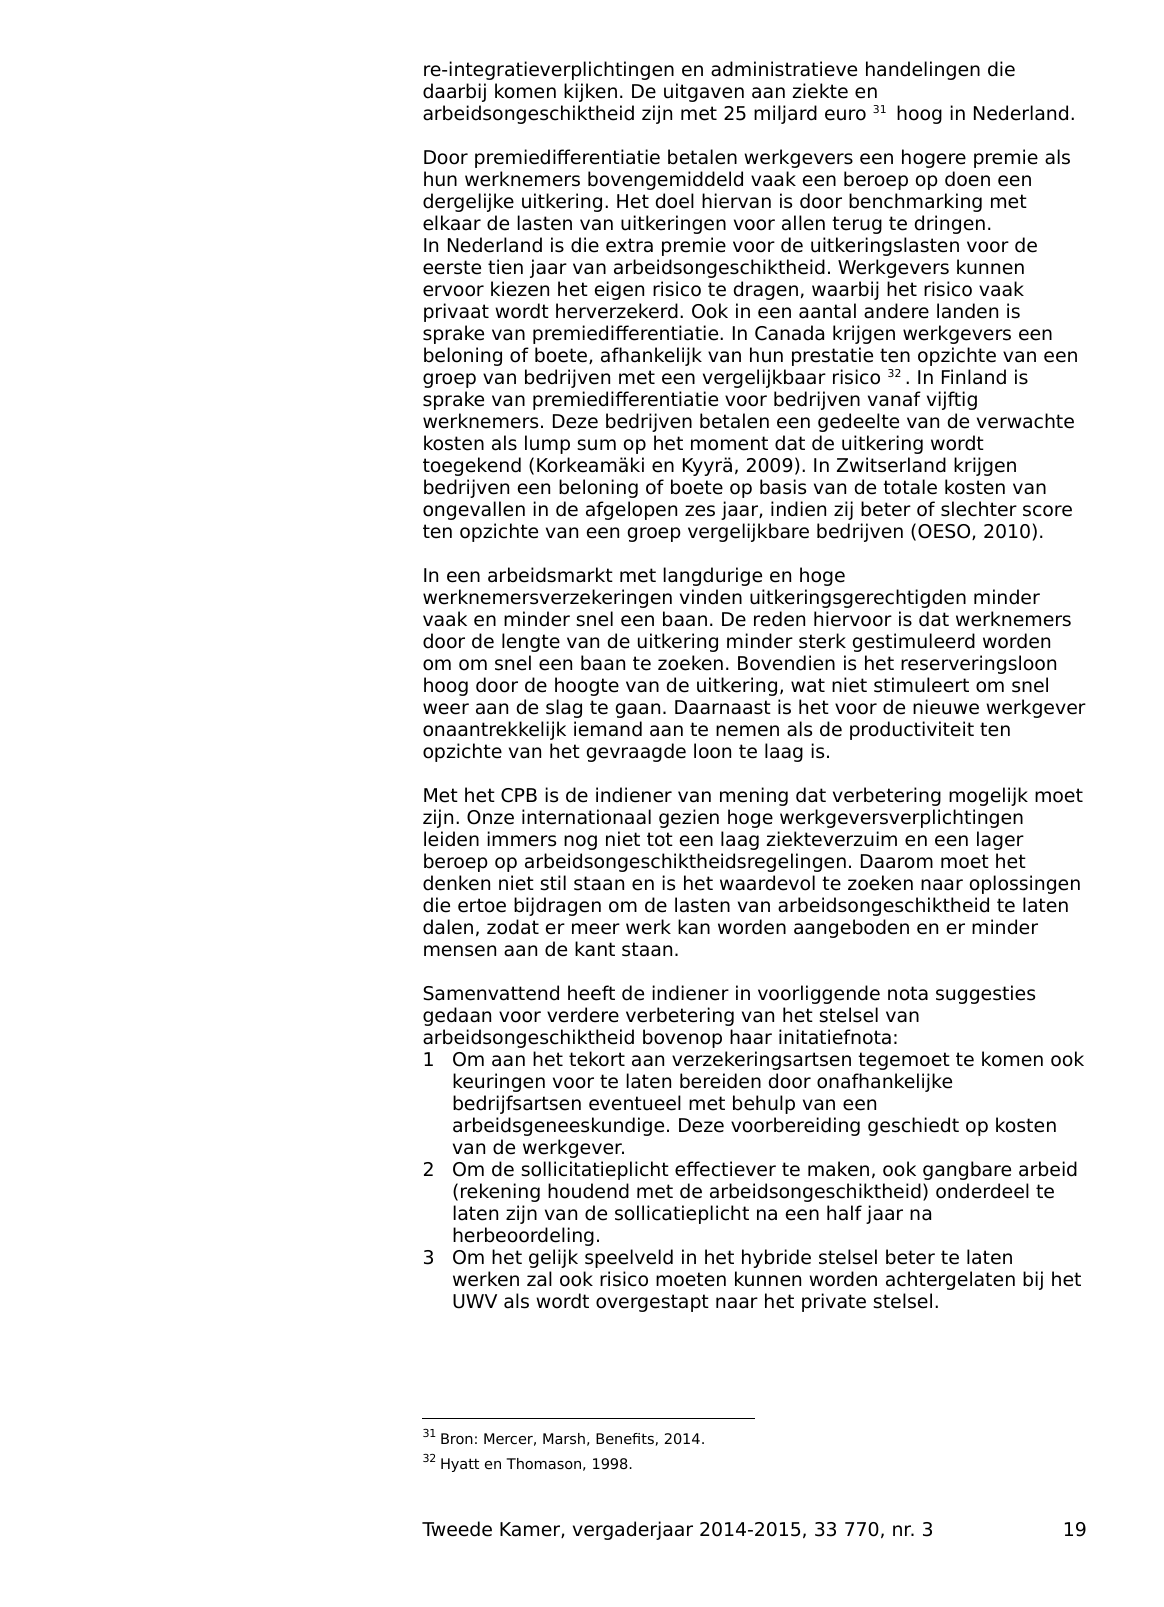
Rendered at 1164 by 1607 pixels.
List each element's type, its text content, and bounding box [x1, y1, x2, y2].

text 2 Om de sollicitatieplicht effectiever te maken, ook gangbare arbeid (rekening houdend met de arbeidsongeschiktheid) onderdeel te laten zijn van de sollicatieplicht na een half jaar na herbeoordeling. [422, 1159, 1087, 1247]
text In een arbeidsmarkt met langdurige en hoge werknemersverzekeringen vinden uitkeringsgerechtigden minder vaak en minder snel een baan. De reden hiervoor is dat werknemers door de lengte van de uitkering minder sterk gestimuleerd worden om om snel een baan te zoeken. Bovendien is het reserveringsloon hoog door de hoogte van de uitkering, wat niet stimuleert om snel weer aan de slag te gaan. Daarnaast is het voor de nieuwe werkgever onaantrekkelijk iemand aan te nemen als de productiviteit ten opzichte van het gevraagde loon te laag is. [422, 565, 1087, 763]
text Hyatt en Thomason, 1998. [422, 1452, 1087, 1474]
text 1 Om aan het tekort aan verzekeringsartsen tegemoet te komen ook keuringen voor te laten bereiden door onafhankelijke bedrijfsartsen eventueel met behulp van een arbeidsgeneeskundige. Deze voorbereiding geschiedt op kosten van de werkgever. [422, 1049, 1087, 1159]
text 3 Om het gelijk speelveld in het hybride stelsel beter te laten werken zal ook risico moeten kunnen worden achtergelaten bij het UWV als wordt overgestapt naar het private stelsel. [422, 1247, 1087, 1313]
text Met het CPB is de indiener van mening dat verbetering mogelijk moet zijn. Onze internationaal gezien hoge werkgeversverplichtingen leiden immers nog niet tot een laag ziekteverzuim en een lager beroep op arbeidsongeschiktheidsregelingen. Daarom moet het denken niet stil staan en is het waardevol te zoeken naar oplossingen die ertoe bijdragen om de lasten van arbeidsongeschiktheid te laten dalen, zodat er meer werk kan worden aangeboden en er minder mensen aan de kant staan. [422, 785, 1087, 961]
text re-integratieverplichtingen en administratieve handelingen die daarbij komen kijken. De uitgaven aan ziekte en arbeidsongeschiktheid zijn met 25 miljard euro hoog in Nederland. [422, 59, 1087, 125]
text Samenvattend heeft de indiener in voorliggende nota suggesties gedaan voor verdere verbetering van het stelsel van arbeidsongeschiktheid bovenop haar initatiefnota: [422, 983, 1087, 1049]
text In Nederland is die extra premie voor de uitkeringslasten voor de eerste tien jaar van arbeidsongeschiktheid. Werkgevers kunnen ervoor kiezen het eigen risico te dragen, waarbij het risico vaak privaat wordt herverzekerd. Ook in een aantal andere landen is sprake van premiedifferentiatie. In Canada krijgen werkgevers een beloning of boete, afhankelijk van hun prestatie ten opzichte van een groep van bedrijven met een vergelijkbaar risico . In Finland is sprake van premiedifferentiatie voor bedrijven vanaf vijftig werknemers. Deze bedrijven betalen een gedeelte van de verwachte kosten als lump sum op het moment dat de uitkering wordt toegekend (Korkeamäki en Kyyrä, 2009). In Zwitserland krijgen bedrijven een beloning of boete op basis van de totale kosten van ongevallen in de afgelopen zes jaar, indien zij beter of slechter score ten opzichte van een groep vergelijkbare bedrijven (OESO, 2010). [422, 235, 1087, 543]
text Door premiedifferentiatie betalen werkgevers een hogere premie als hun werknemers bovengemiddeld vaak een beroep op doen een dergelijke uitkering. Het doel hiervan is door benchmarking met elkaar de lasten van uitkeringen voor allen terug te dringen. [422, 147, 1087, 235]
text Bron: Mercer, Marsh, Benefits, 2014. [422, 1427, 1087, 1449]
